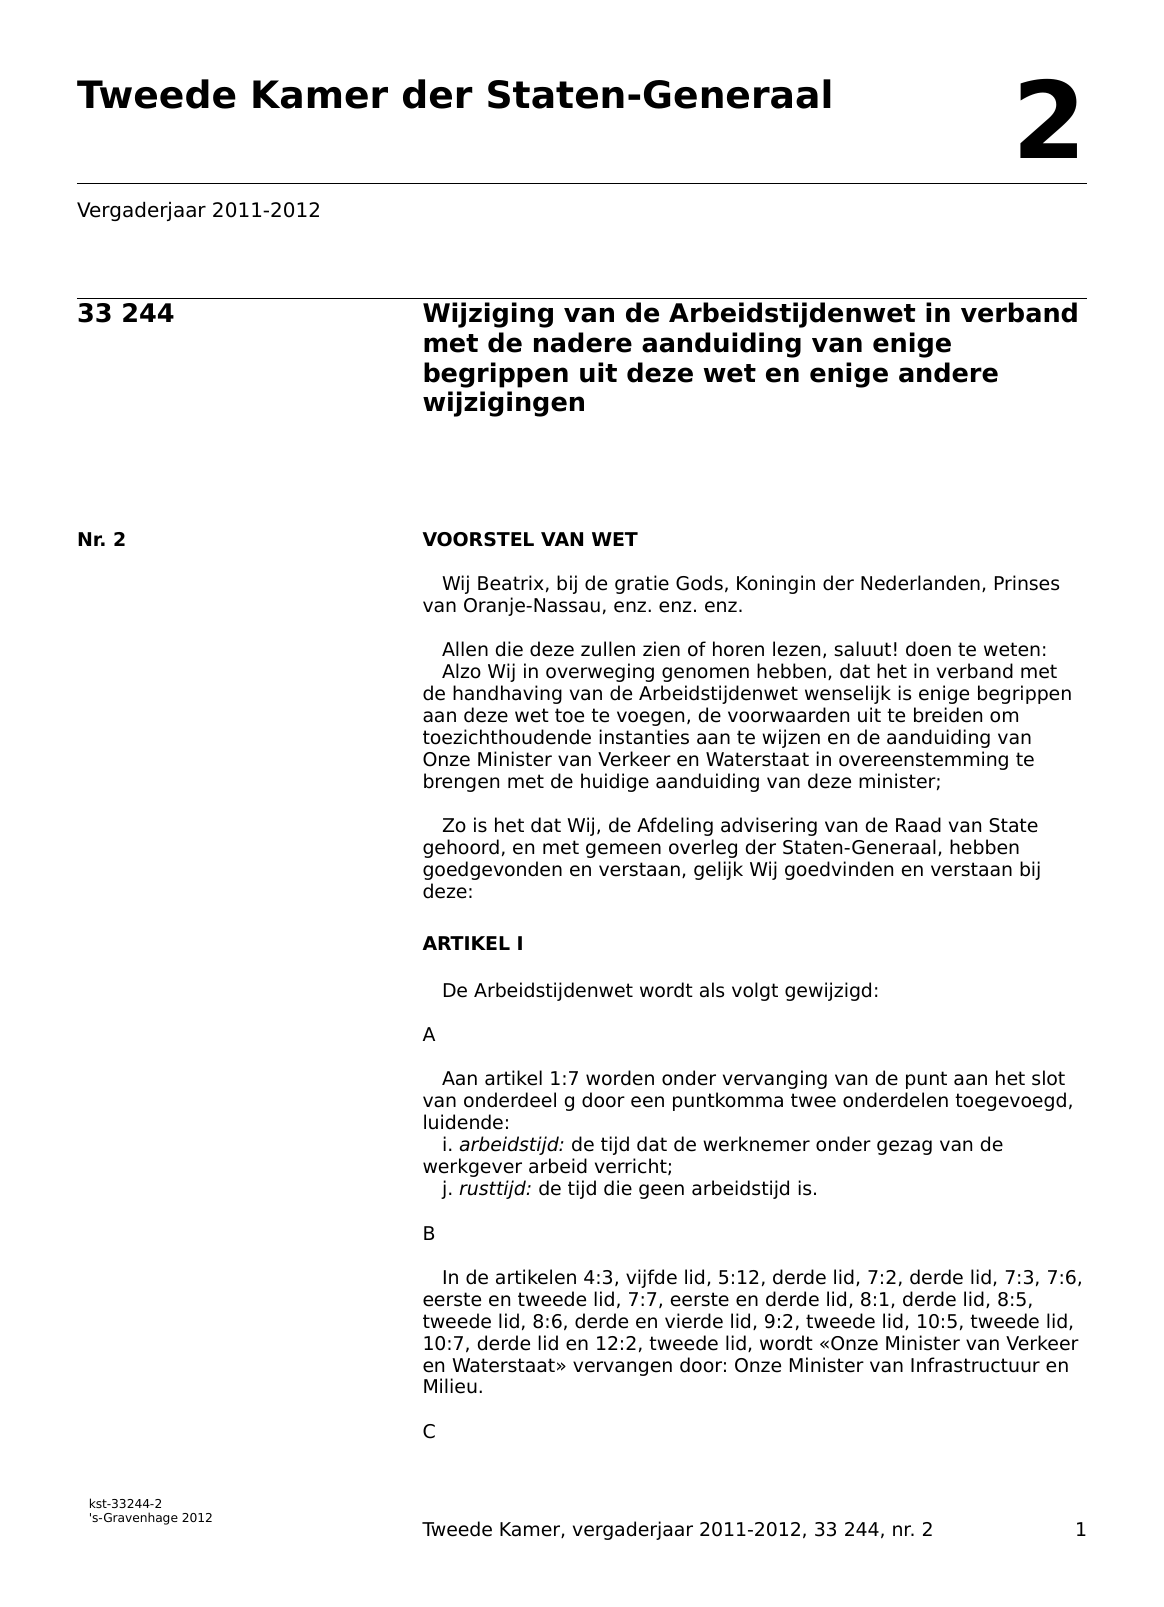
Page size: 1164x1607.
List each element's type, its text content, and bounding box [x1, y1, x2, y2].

text Aan artikel 1:7 worden onder vervanging van de punt aan het slot van onderdeel g door een puntkomma twee onderdelen toegevoegd, luidende: [422, 1068, 1087, 1134]
text Alzo Wij in overweging genomen hebben, dat het in verband met de handhaving van de Arbeidstijdenwet wenselijk is enige begrippen aan deze wet toe te voegen, de voorwaarden uit te breiden om toezichthoudende instanties aan te wijzen en de aanduiding van Onze Minister van Verkeer en Waterstaat in overeenstemming te brengen met de huidige aanduiding van deze minister; [422, 661, 1087, 793]
text De Arbeidstijdenwet wordt als volgt gewijzigd: [422, 980, 1087, 1002]
table_header 2 [886, 59, 1087, 183]
table_header Tweede Kamer der Staten-Generaal [77, 59, 886, 183]
text j. rusttijd: de tijd die geen arbeidstijd is. [422, 1178, 1087, 1200]
text i. arbeidstijd: de tijd dat de werknemer onder gezag van de werkgever arbeid verricht; [422, 1134, 1087, 1178]
subtitle ARTIKEL I [422, 933, 1087, 955]
text Zo is het dat Wij, de Afdeling advisering van de Raad van State gehoord, en met gemeen overleg der Staten-Generaal, hebben goedgevonden en verstaan, gelijk Wij goedvinden en verstaan bij deze: [422, 815, 1087, 903]
text Allen die deze zullen zien of horen lezen, saluut! doen te weten: [422, 639, 1087, 661]
text B [422, 1222, 1087, 1244]
table_cell Vergaderjaar 2011-2012 [77, 184, 1087, 298]
text kst-33244-2 [88, 1497, 323, 1511]
subtitle 33 244 Wijziging van de Arbeidstijdenwet in verband met de nadere aanduiding van enige begrippen uit deze wet en enige andere wijzigingen [77, 299, 1087, 418]
subtitle Nr. 2 VOORSTEL VAN WET [77, 529, 1087, 551]
text A [422, 1024, 1087, 1046]
text 's-Gravenhage 2012 [88, 1511, 323, 1525]
text Wij Beatrix, bij de gratie Gods, Koningin der Nederlanden, Prinses van Oranje-Nassau, enz. enz. enz. [422, 573, 1087, 617]
text In de artikelen 4:3, vijfde lid, 5:12, derde lid, 7:2, derde lid, 7:3, 7:6, eerste en tweede lid, 7:7, eerste en derde lid, 8:1, derde lid, 8:5, tweede lid, 8:6, derde en vierde lid, 9:2, tweede lid, 10:5, tweede lid, 10:7, derde lid en 12:2, tweede lid, wordt «Onze Minister van Verkeer en Waterstaat» vervangen door: Onze Minister van Infrastructuur en Milieu. [422, 1267, 1087, 1398]
text C [422, 1421, 1087, 1443]
